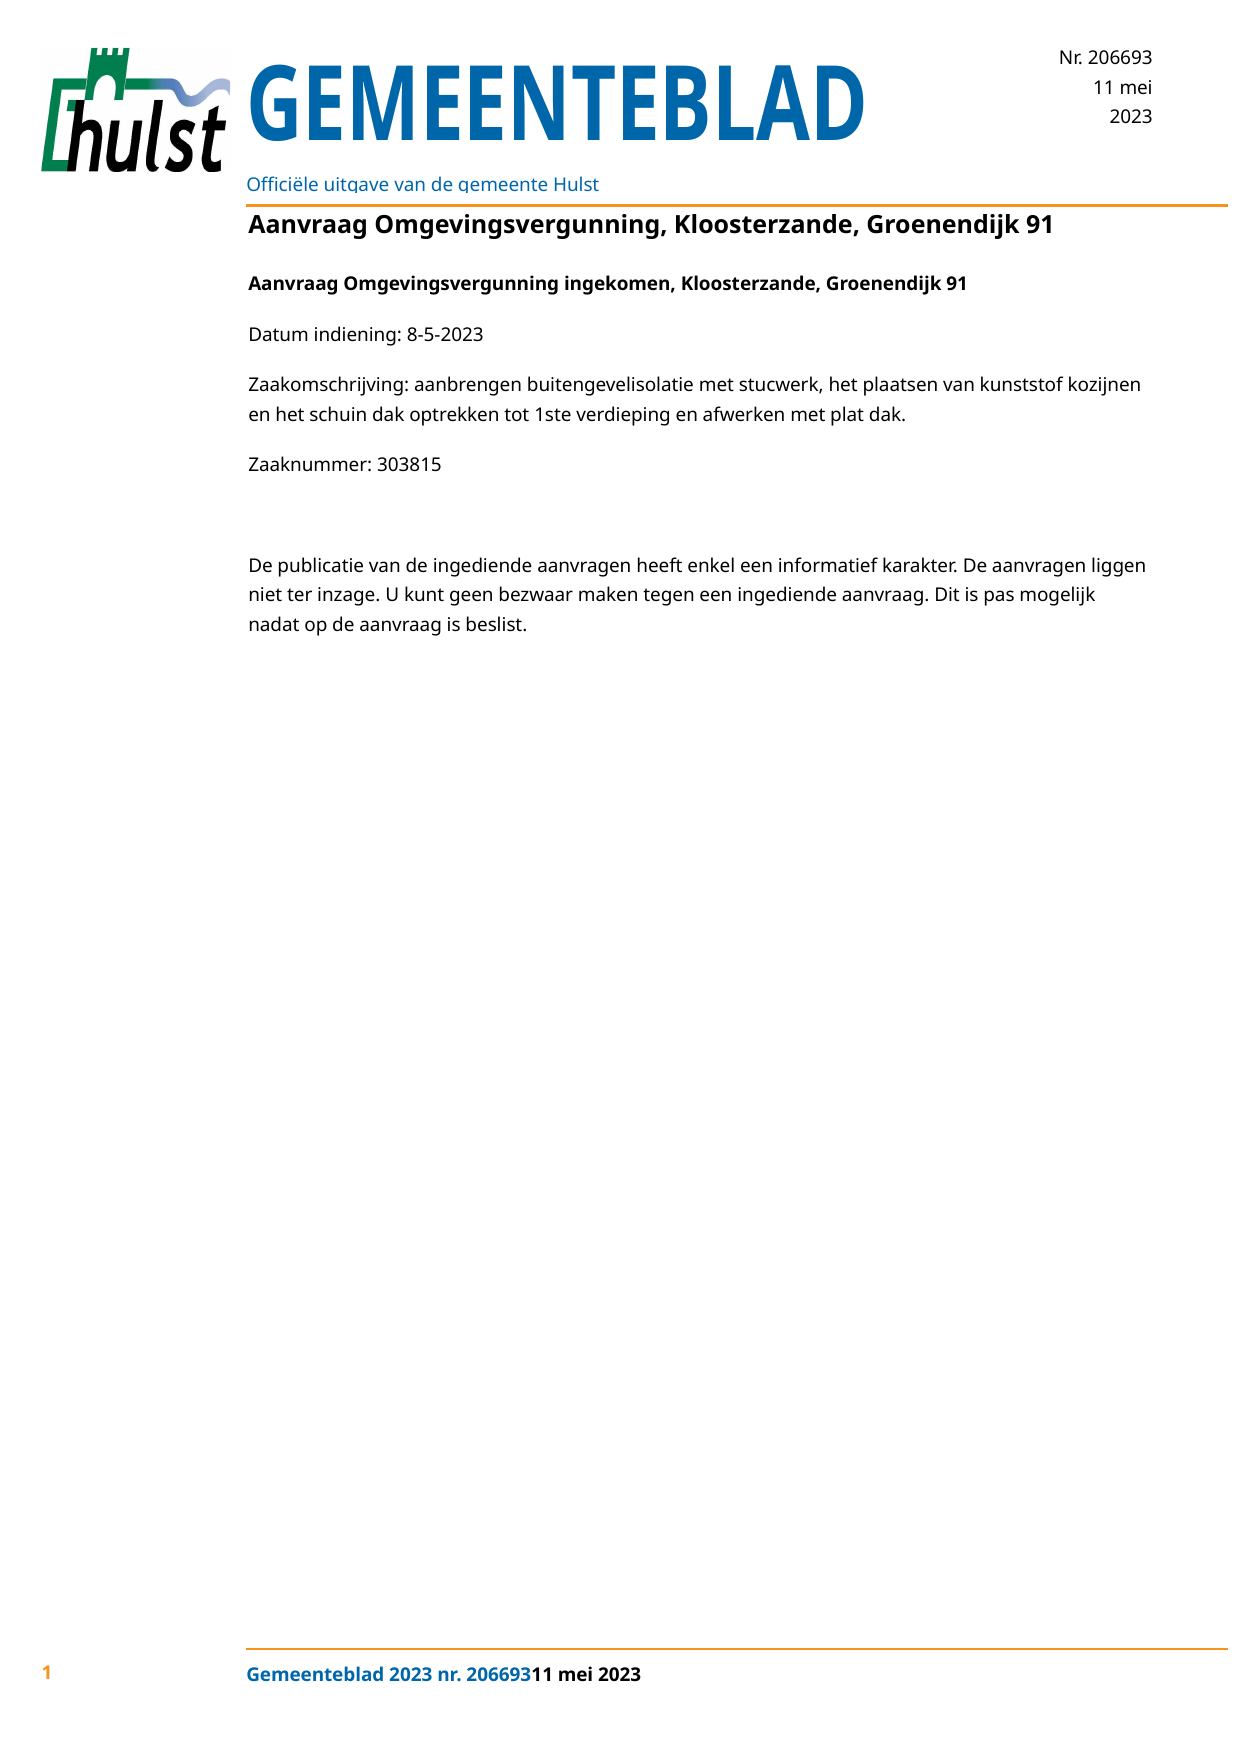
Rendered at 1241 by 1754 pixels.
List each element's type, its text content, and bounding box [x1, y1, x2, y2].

text Datum indiening: 8-5-2023 [248, 321, 1152, 346]
text Aanvraag Omgevingsvergunning ingekomen, Kloosterzande, Groenendijk 91 [248, 270, 1152, 296]
picture [41, 47, 231, 172]
text Aanvraag Omgevingsvergunning, Kloosterzande, Groenendijk 91 [248, 207, 1152, 241]
text Zaaknummer: 303815 [248, 451, 1152, 477]
text De publicatie van de ingediende aanvragen heeft enkel een informatief karakter. De aanvragen liggen niet ter inzage. U kunt geen bezwaar maken tegen een ingediende aanvraag. Dit is pas mogelijk nadat op de aanvraag is beslist. [248, 552, 1152, 637]
text Zaakomschrijving: aanbrengen buitengevelisolatie met stucwerk, het plaatsen van kunststof kozijnen en het schuin dak optrekken tot 1ste verdieping en afwerken met plat dak. [248, 371, 1152, 426]
